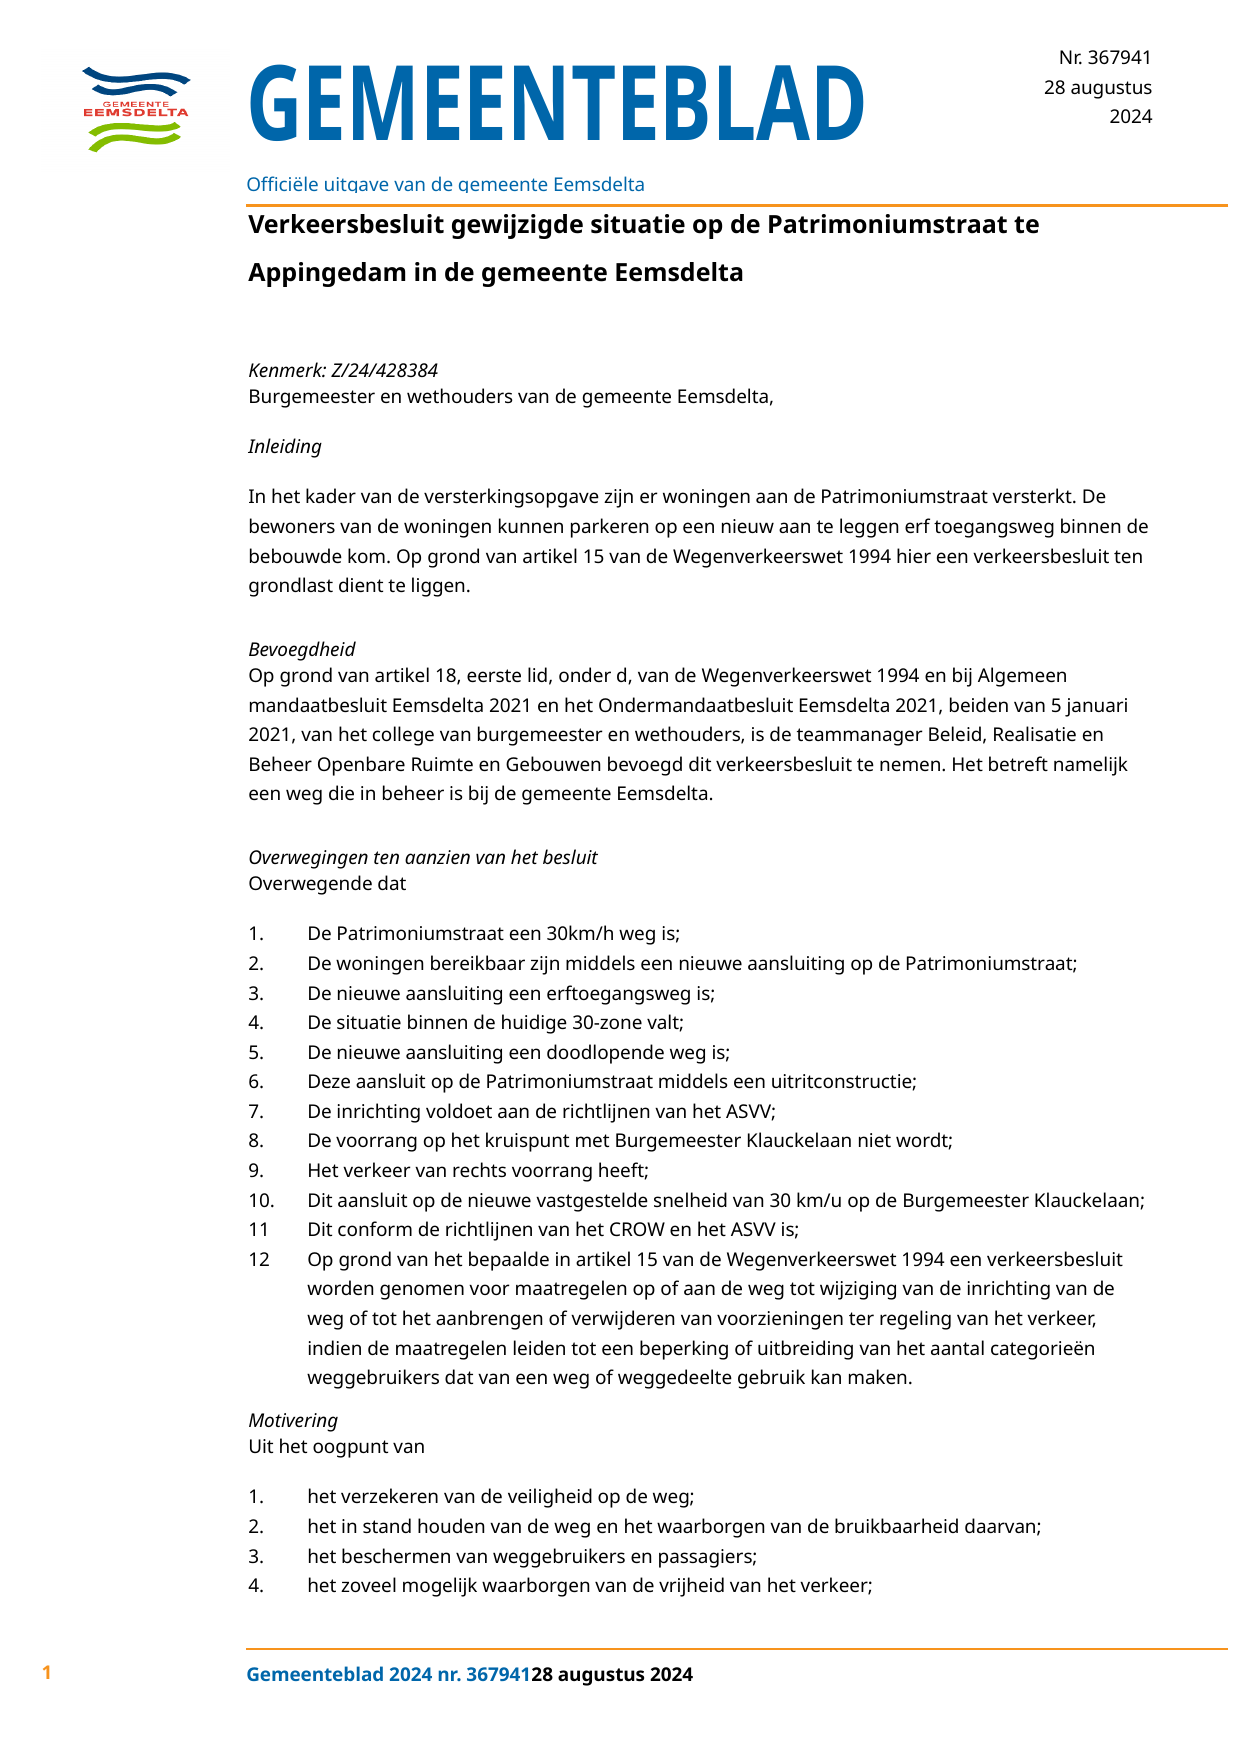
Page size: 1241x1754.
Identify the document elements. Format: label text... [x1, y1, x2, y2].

text Overwegingen ten aanzien van het besluit [248, 844, 1152, 870]
picture [41, 47, 231, 172]
text Bevoegdheid [248, 636, 1152, 662]
list het beschermen van weggebruikers en passagiers; [248, 1543, 1152, 1568]
list De nieuwe aansluiting een erftoegangsweg is; [248, 980, 1152, 1006]
list het verzekeren van de veiligheid op de weg; [248, 1484, 1152, 1509]
list Dit conform de richtlijnen van het CROW en het ASVV is; [248, 1216, 1152, 1242]
list Dit aansluit op de nieuwe vastgestelde snelheid van 30 km/u op de Burgemeester Klauckelaan; [248, 1187, 1152, 1213]
list De nieuwe aansluiting een doodlopende weg is; [248, 1039, 1152, 1065]
list Deze aansluit op de Patrimoniumstraat middels een uitritconstructie; [248, 1068, 1152, 1094]
list De Patrimoniumstraat een 30km/h weg is; [248, 921, 1152, 946]
text Inleiding [248, 433, 1152, 459]
text Burgemeester en wethouders van de gemeente Eemsdelta, [248, 383, 1152, 409]
text Uit het oogpunt van [248, 1433, 1152, 1459]
list De woningen bereikbaar zijn middels een nieuwe aansluiting op de Patrimoniumstraat; [248, 950, 1152, 976]
text Verkeersbesluit gewijzigde situatie op de Patrimoniumstraat te Appingedam in de gemeente Eemsdelta [248, 207, 1152, 288]
text Overwegende dat [248, 870, 1152, 896]
list Op grond van het bepaalde in artikel 15 van de Wegenverkeerswet 1994 een verkeersbesluit worden genomen voor maatregelen op of aan de weg tot wijziging van de inrichting van de weg of tot het aanbrengen of verwijderen van voorzieningen ter regeling van het verkeer, indien de maatregelen leiden tot een beperking of uitbreiding van het aantal categorieën weggebruikers dat van een weg of weggedeelte gebruik kan maken. [248, 1246, 1152, 1390]
list De situatie binnen de huidige 30-zone valt; [248, 1009, 1152, 1035]
list het in stand houden van de weg en het waarborgen van de bruikbaarheid daarvan; [248, 1513, 1152, 1539]
text Motivering [248, 1407, 1152, 1433]
list Het verkeer van rechts voorrang heeft; [248, 1157, 1152, 1183]
text Kenmerk: Z/24/428384 [248, 357, 1152, 383]
list het zoveel mogelijk waarborgen van de vrijheid van het verkeer; [248, 1572, 1152, 1598]
text Op grond van artikel 18, eerste lid, onder d, van de Wegenverkeerswet 1994 en bij Algemeen mandaatbesluit Eemsdelta 2021 en het Ondermandaatbesluit Eemsdelta 2021, beiden van 5 januari 2021, van het college van burgemeester en wethouders, is de teammanager Beleid, Realisatie en Beheer Openbare Ruimte en Gebouwen bevoegd dit verkeersbesluit te nemen. Het betreft namelijk een weg die in beheer is bij de gemeente Eemsdelta. [248, 662, 1152, 806]
text In het kader van de versterkingsopgave zijn er woningen aan de Patrimoniumstraat versterkt. De bewoners van de woningen kunnen parkeren op een nieuw aan te leggen erf toegangsweg binnen de bebouwde kom. Op grond van artikel 15 van de Wegenverkeerswet 1994 hier een verkeersbesluit ten grondlast dient te liggen. [248, 484, 1152, 598]
list De voorrang op het kruispunt met Burgemeester Klauckelaan niet wordt; [248, 1128, 1152, 1153]
list De inrichting voldoet aan de richtlijnen van het ASVV; [248, 1098, 1152, 1124]
